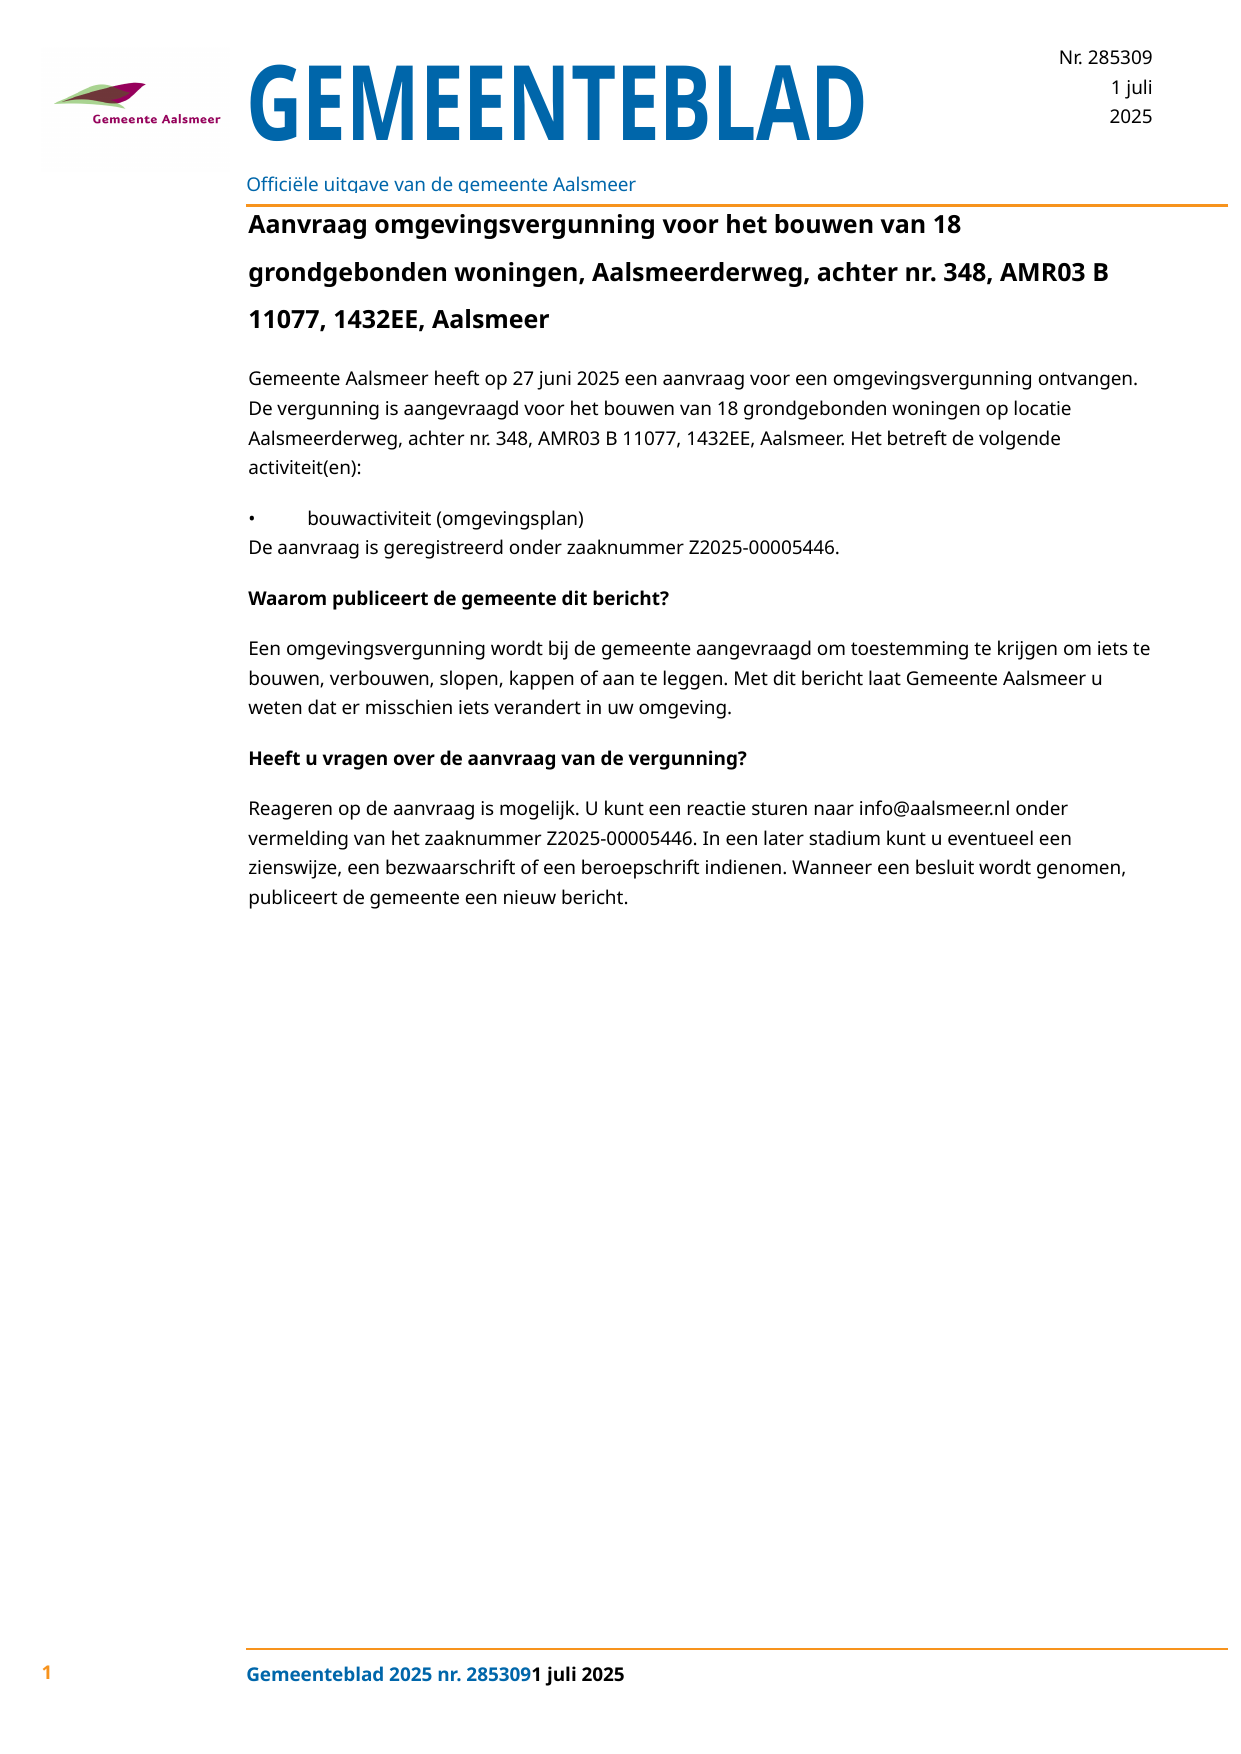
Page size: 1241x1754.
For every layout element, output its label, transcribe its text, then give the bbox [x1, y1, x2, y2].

text Reageren op de aanvraag is mogelijk. U kunt een reactie sturen naar info@aalsmeer.nl onder vermelding van het zaaknummer Z2025-00005446. In een later stadium kunt u eventueel een zienswijze, een bezwaarschrift of een beroepschrift indienen. Wanneer een besluit wordt genomen, publiceert de gemeente een nieuw bericht. [248, 795, 1152, 909]
text Aanvraag omgevingsvergunning voor het bouwen van 18 grondgebonden woningen, Aalsmeerderweg, achter nr. 348, AMR03 B 11077, 1432EE, Aalsmeer [248, 207, 1152, 336]
text Heeft u vragen over de aanvraag van de vergunning? [248, 745, 1152, 770]
picture [41, 47, 231, 172]
text Waarom publiceert de gemeente dit bericht? [248, 585, 1152, 610]
list bouwactiviteit (omgevingsplan) [248, 505, 1152, 530]
text Een omgevingsvergunning wordt bij de gemeente aangevraagd om toestemming te krijgen om iets te bouwen, verbouwen, slopen, kappen of aan te leggen. Met dit bericht laat Gemeente Aalsmeer u weten dat er misschien iets verandert in uw omgeving. [248, 635, 1152, 720]
text De aanvraag is geregistreerd onder zaaknummer Z2025-00005446. [248, 534, 1152, 560]
text Gemeente Aalsmeer heeft op 27 juni 2025 een aanvraag voor een omgevingsvergunning ontvangen. De vergunning is aangevraagd voor het bouwen van 18 grondgebonden woningen op locatie Aalsmeerderweg, achter nr. 348, AMR03 B 11077, 1432EE, Aalsmeer. Het betreft de volgende activiteit(en): [248, 366, 1152, 480]
